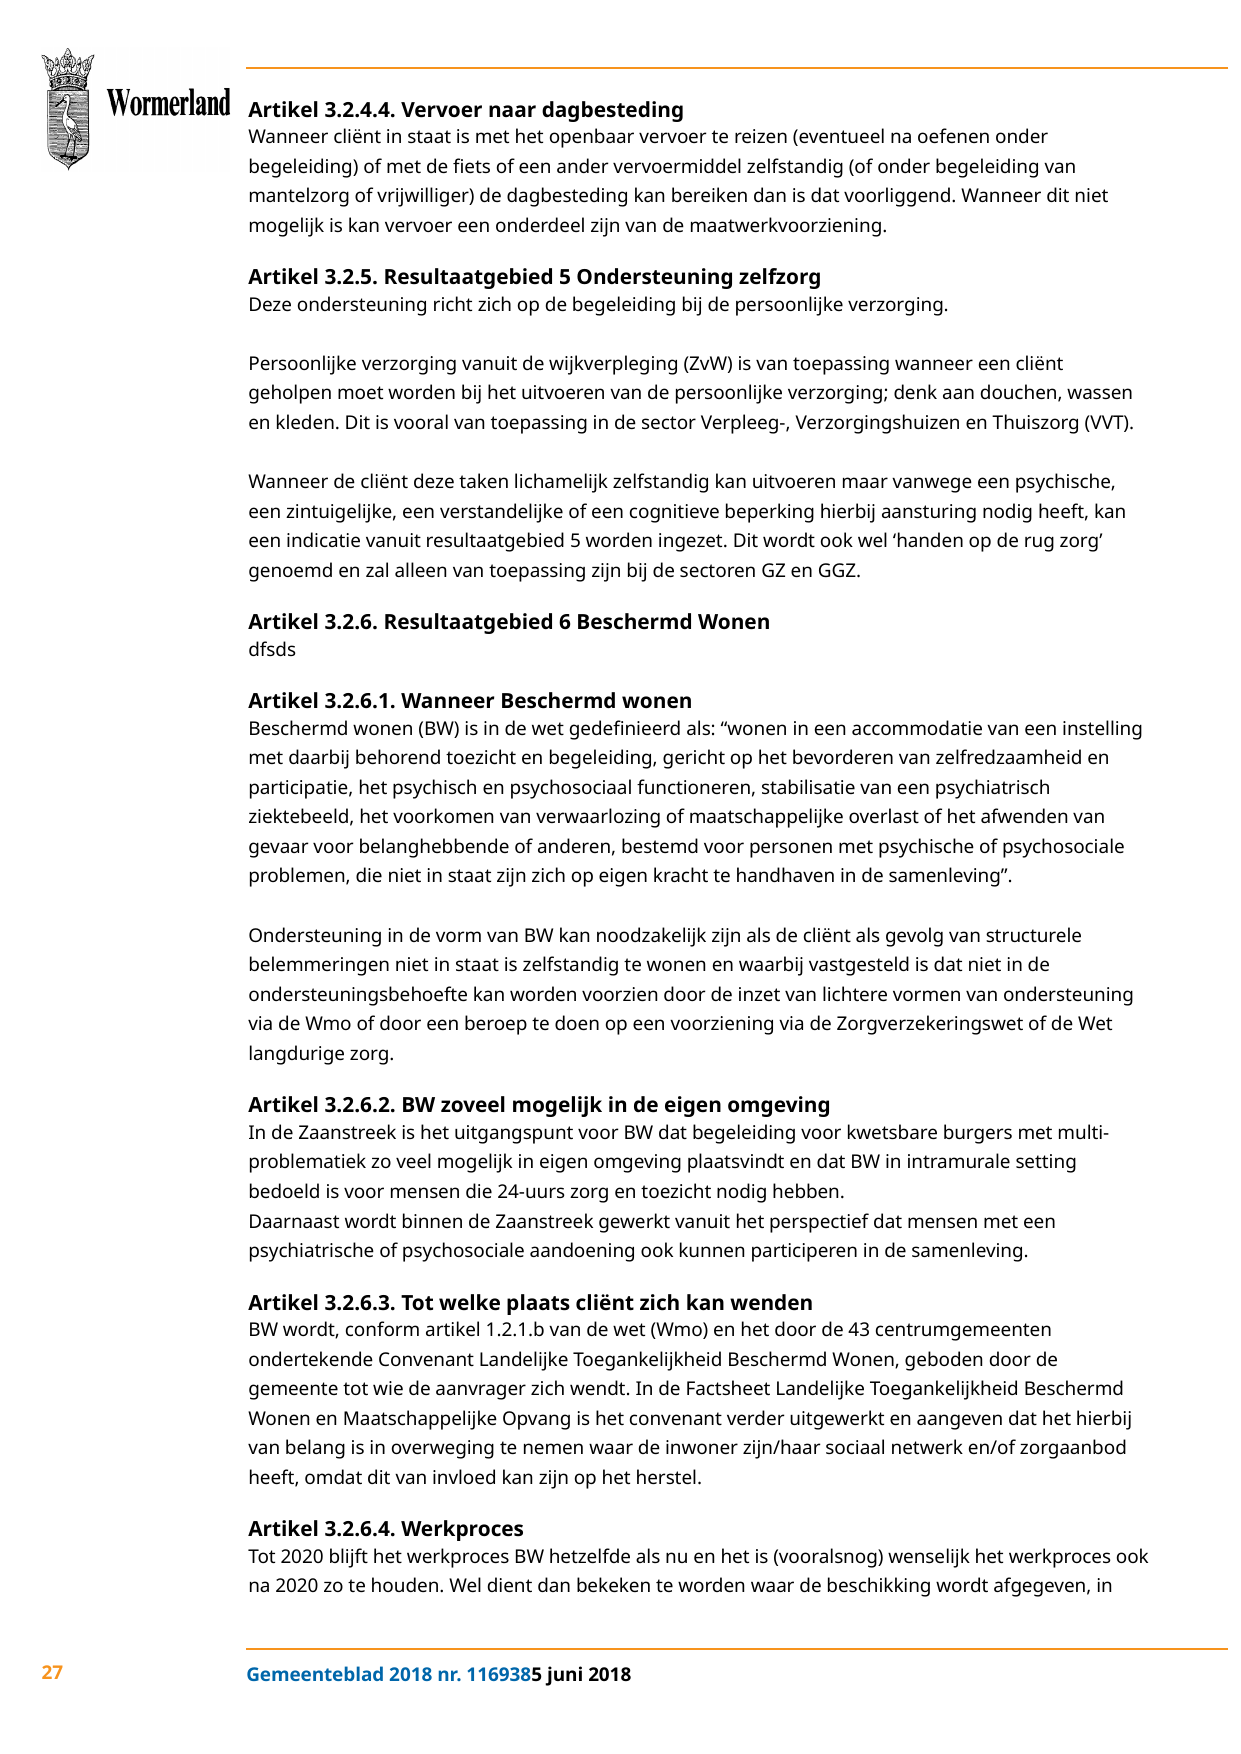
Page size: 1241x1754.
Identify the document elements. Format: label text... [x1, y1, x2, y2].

text Artikel 3.2.6. Resultaatgebied 6 Beschermd Wonen [248, 607, 1152, 636]
text Wanneer de cliënt deze taken lichamelijk zelfstandig kan uitvoeren maar vanwege een psychische, een zintuigelijke, een verstandelijke of een cognitieve beperking hierbij aansturing nodig heeft, kan een indicatie vanuit resultaatgebied 5 worden ingezet. Dit wordt ook wel ‘handen op de rug zorg’ genoemd en zal alleen van toepassing zijn bij de sectoren GZ en GGZ. [248, 468, 1152, 583]
text Daarnaast wordt binnen de Zaanstreek gewerkt vanuit het perspectief dat mensen met een psychiatrische of psychosociale aandoening ook kunnen participeren in de samenleving. [248, 1208, 1152, 1263]
text In de Zaanstreek is het uitgangspunt voor BW dat begeleiding voor kwetsbare burgers met multi-problematiek zo veel mogelijk in eigen omgeving plaatsvindt en dat BW in intramurale setting bedoeld is voor mensen die 24-uurs zorg en toezicht nodig hebben. [248, 1119, 1152, 1204]
text Artikel 3.2.6.2. BW zoveel mogelijk in de eigen omgeving [248, 1091, 1152, 1119]
text Artikel 3.2.6.1. Wanneer Beschermd wonen [248, 686, 1152, 715]
text dfsds [248, 636, 1152, 662]
text Beschermd wonen (BW) is in de wet gedefinieerd als: “wonen in een accommodatie van een instelling met daarbij behorend toezicht en begeleiding, gericht op het bevorderen van zelfredzaamheid en participatie, het psychisch en psychosociaal functioneren, stabilisatie van een psychiatrisch ziektebeeld, het voorkomen van verwaarlozing of maatschappelijke overlast of het afwenden van gevaar voor belanghebbende of anderen, bestemd voor personen met psychische of psychosociale problemen, die niet in staat zijn zich op eigen kracht te handhaven in de samenleving”. [248, 715, 1152, 888]
text BW wordt, conform artikel 1.2.1.b van de wet (Wmo) en het door de 43 centrumgemeenten ondertekende Convenant Landelijke Toegankelijkheid Beschermd Wonen, geboden door de gemeente tot wie de aanvrager zich wendt. In de Factsheet Landelijke Toegankelijkheid Beschermd Wonen en Maatschappelijke Opvang is het convenant verder uitgewerkt en aangeven dat het hierbij van belang is in overweging te nemen waar de inwoner zijn/haar sociaal netwerk en/of zorgaanbod heeft, omdat dit van invloed kan zijn op het herstel. [248, 1316, 1152, 1490]
text Wanneer cliënt in staat is met het openbaar vervoer te reizen (eventueel na oefenen onder begeleiding) of met de fiets of een ander vervoermiddel zelfstandig (of onder begeleiding van mantelzorg of vrijwilliger) de dagbesteding kan bereiken dan is dat voorliggend. Wanneer dit niet mogelijk is kan vervoer een onderdeel zijn van de maatwerkvoorziening. [248, 123, 1152, 238]
text Tot 2020 blijft het werkproces BW hetzelfde als nu en het is (vooralsnog) wenselijk het werkproces ook na 2020 zo te houden. Wel dient dan bekeken te worden waar de beschikking wordt afgegeven, in [248, 1543, 1152, 1598]
text Ondersteuning in de vorm van BW kan noodzakelijk zijn als de cliënt als gevolg van structurele belemmeringen niet in staat is zelfstandig te wonen en waarbij vastgesteld is dat niet in de ondersteuningsbehoefte kan worden voorzien door de inzet van lichtere vormen van ondersteuning via de Wmo of door een beroep te doen op een voorziening via de Zorgverzekeringswet of de Wet langdurige zorg. [248, 922, 1152, 1066]
text Artikel 3.2.4.4. Vervoer naar dagbesteding [248, 95, 1152, 123]
picture [41, 47, 231, 172]
text Artikel 3.2.6.3. Tot welke plaats cliënt zich kan wenden [248, 1288, 1152, 1316]
text Artikel 3.2.5. Resultaatgebied 5 Ondersteuning zelfzorg [248, 262, 1152, 291]
text Deze ondersteuning richt zich op de begeleiding bij de persoonlijke verzorging. [248, 291, 1152, 317]
text Artikel 3.2.6.4. Werkproces [248, 1514, 1152, 1543]
text Persoonlijke verzorging vanuit de wijkverpleging (ZvW) is van toepassing wanneer een cliënt geholpen moet worden bij het uitvoeren van de persoonlijke verzorging; denk aan douchen, wassen en kleden. Dit is vooral van toepassing in de sector Verpleeg-, Verzorgingshuizen en Thuiszorg (VVT). [248, 350, 1152, 435]
